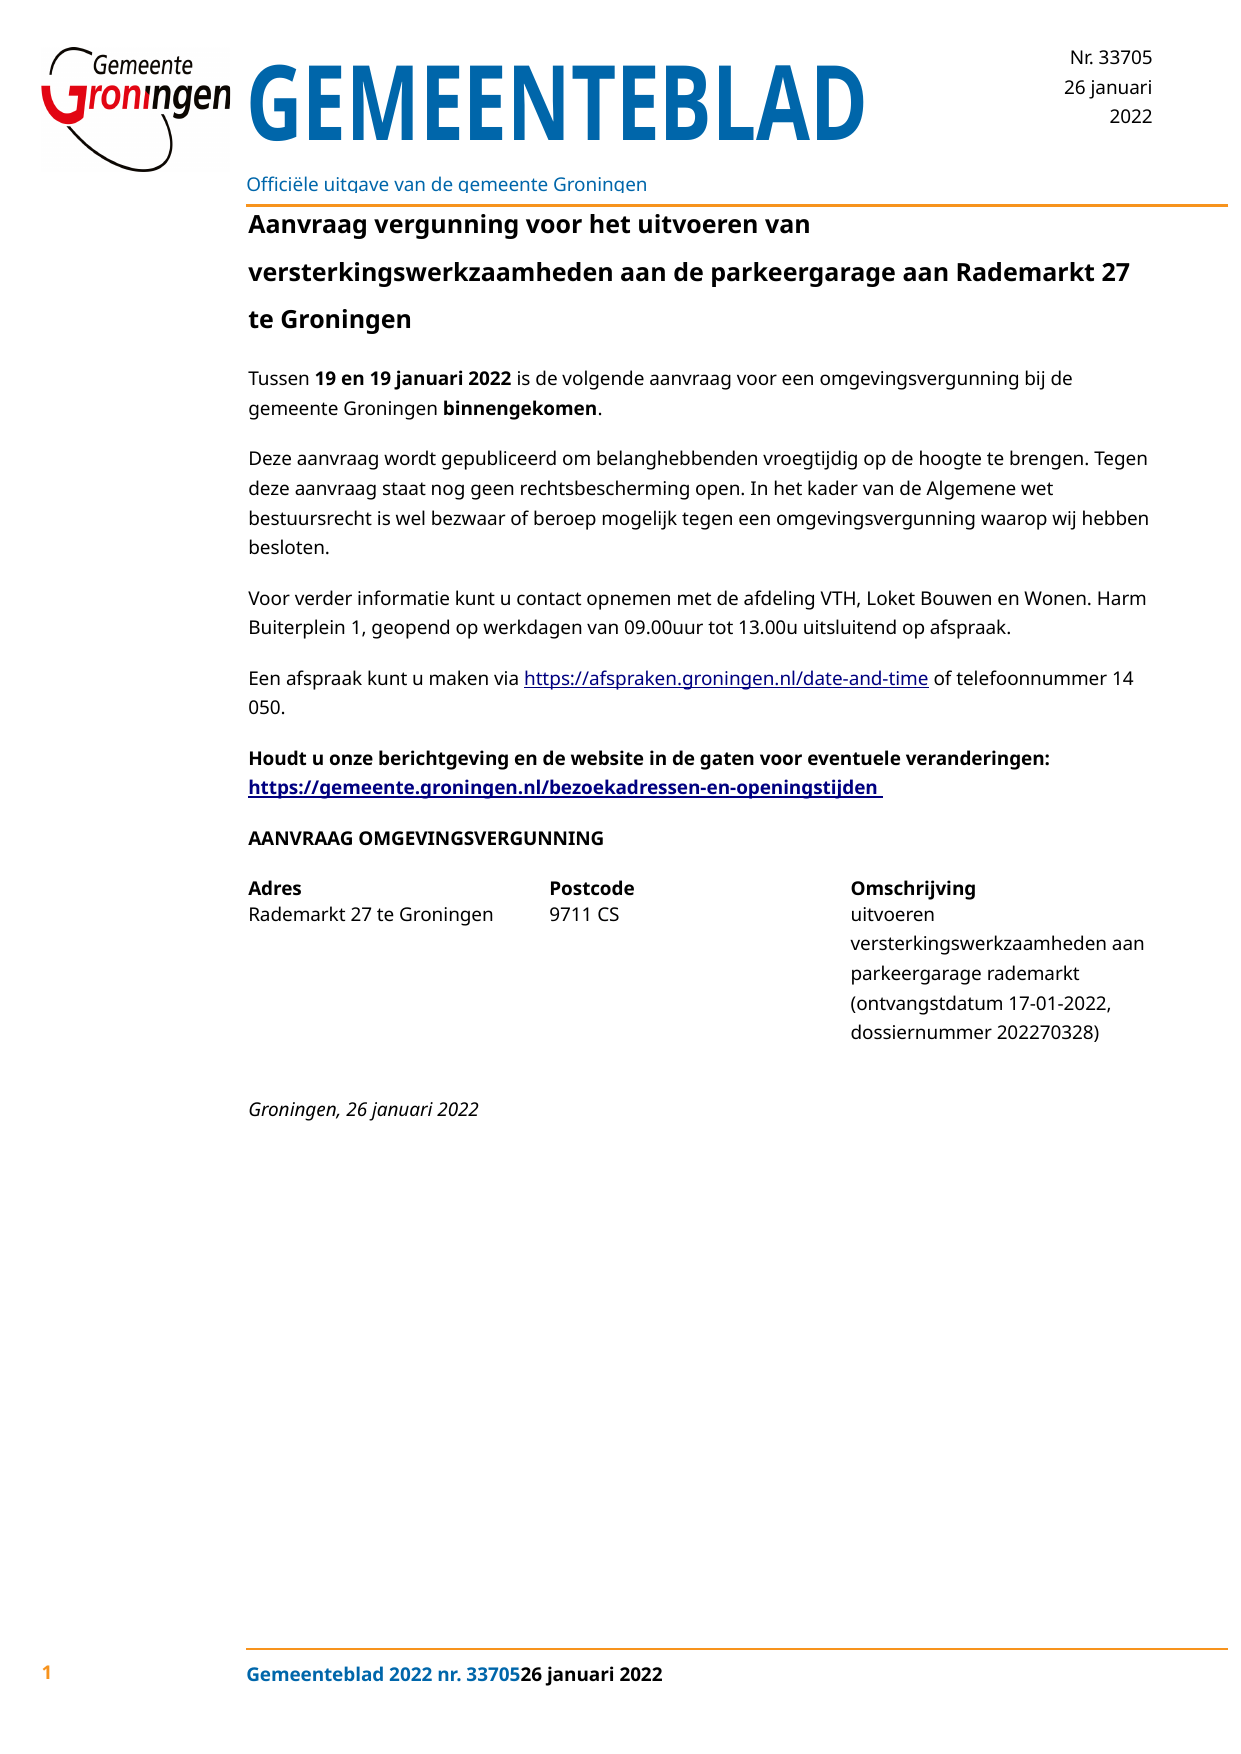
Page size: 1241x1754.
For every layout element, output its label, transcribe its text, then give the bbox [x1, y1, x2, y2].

table_cell uitvoeren versterkingswerkzaamheden aan parkeergarage rademarkt (ontvangstdatum 17-01-2022, dossiernummer 202270328) [850, 901, 1152, 1045]
text Groningen, 26 januari 2022 [248, 1096, 1152, 1122]
table_header Omschrijving [850, 875, 1152, 901]
picture [41, 47, 231, 172]
table_cell 9711 CS [549, 901, 850, 1045]
text Aanvraag vergunning voor het uitvoeren van versterkingswerkzaamheden aan de parkeergarage aan Rademarkt 27 te Groningen [248, 207, 1152, 336]
text Houdt u onze berichtgeving en de website in de gaten voor eventuele veranderingen: https://gemeente.groningen.nl/bezoekadressen-en-openingstijden [248, 745, 1152, 800]
text Een afspraak kunt u maken via https://afspraken.groningen.nl/date-and-time of telefoonnummer 14 050. [248, 665, 1152, 720]
table_header Postcode [549, 875, 850, 901]
text Tussen 19 en 19 januari 2022 is de volgende aanvraag voor een omgevingsvergunning bij de gemeente Groningen binnengekomen. [248, 366, 1152, 421]
text Deze aanvraag wordt gepubliceerd om belanghebbenden vroegtijdig op de hoogte te brengen. Tegen deze aanvraag staat nog geen rechtsbescherming open. In het kader van de Algemene wet bestuursrecht is wel bezwaar of beroep mogelijk tegen een omgevingsvergunning waarop wij hebben besloten. [248, 446, 1152, 560]
text Voor verder informatie kunt u contact opnemen met de afdeling VTH, Loket Bouwen en Wonen. Harm Buiterplein 1, geopend op werkdagen van 09.00uur tot 13.00u uitsluitend op afspraak. [248, 585, 1152, 640]
table_cell Rademarkt 27 te Groningen [248, 901, 549, 1045]
text AANVRAAG OMGEVINGSVERGUNNING [248, 825, 1152, 850]
table_header Adres [248, 875, 549, 901]
